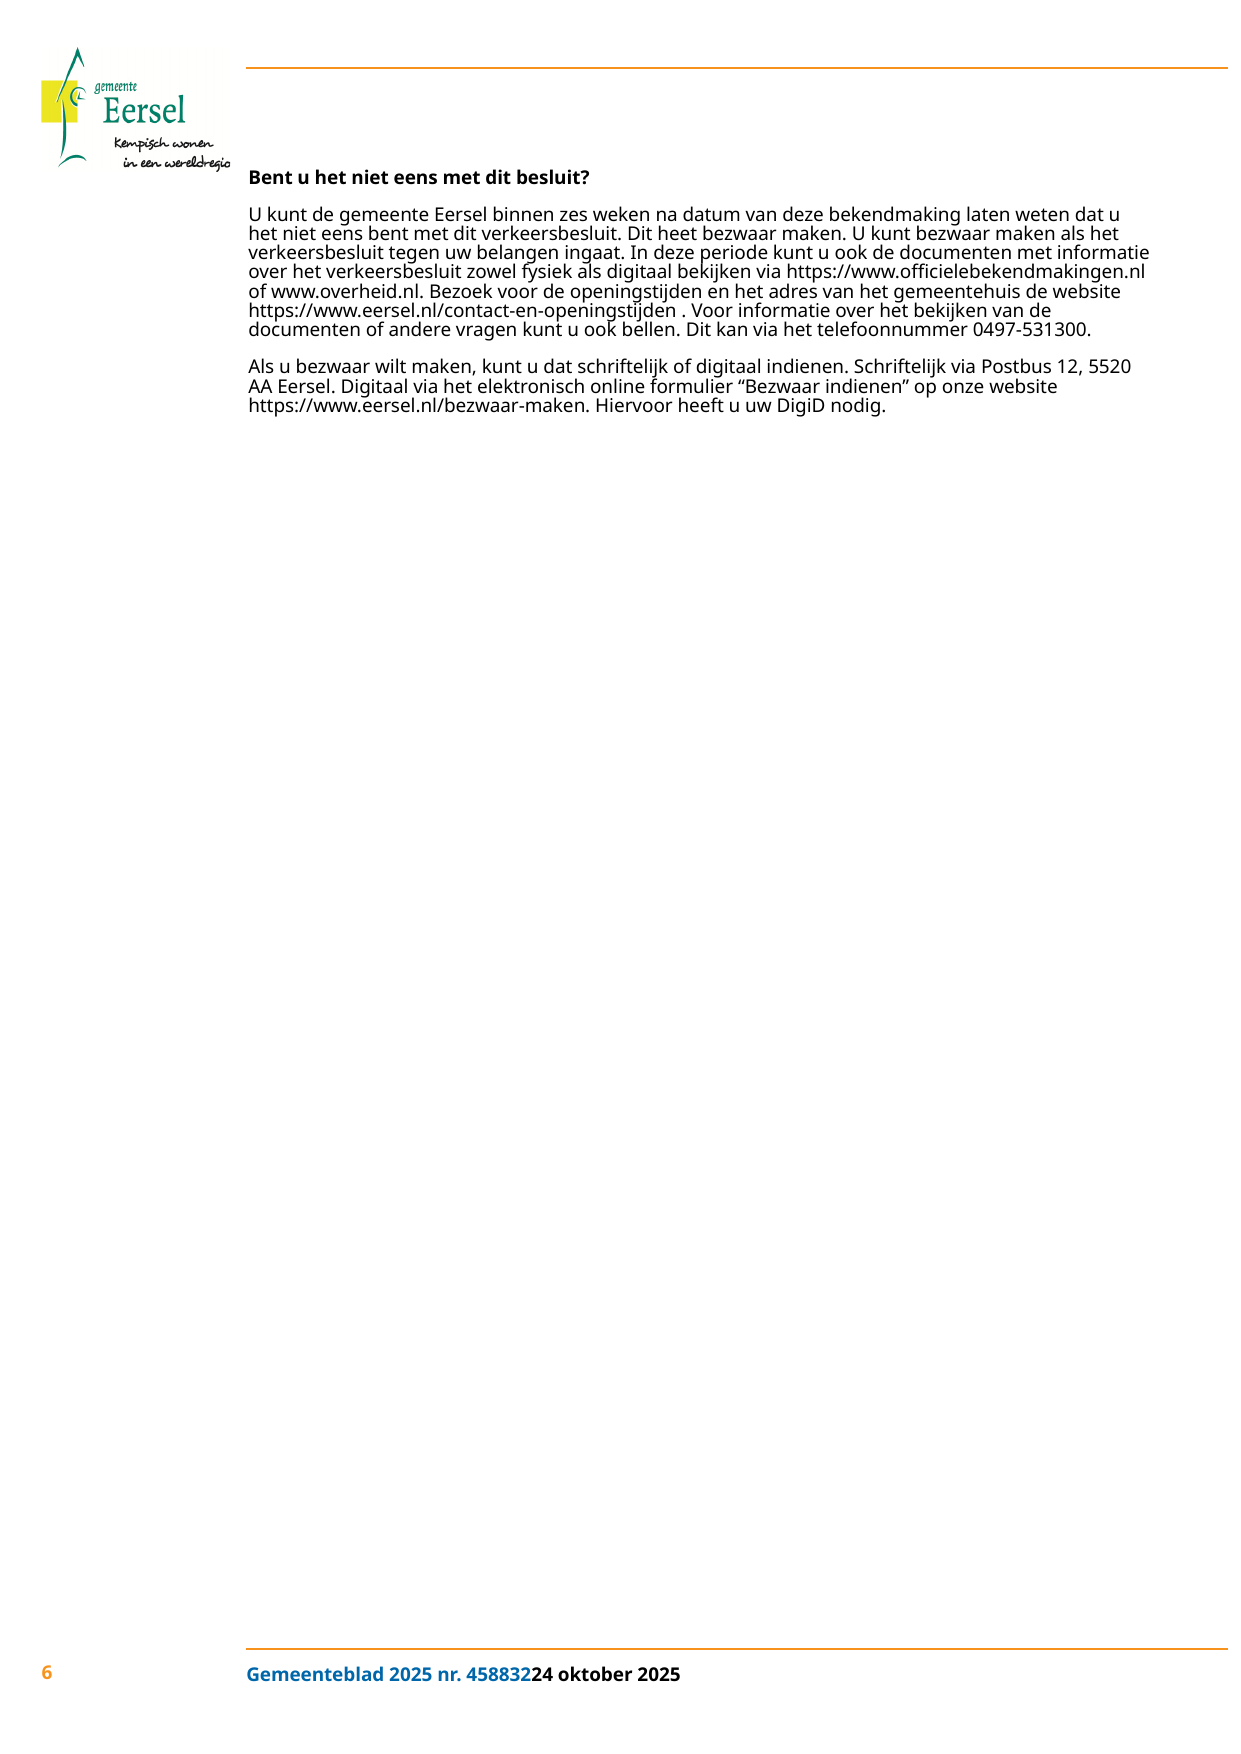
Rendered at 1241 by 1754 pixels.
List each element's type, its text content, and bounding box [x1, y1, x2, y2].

picture [41, 47, 231, 172]
text Als u bezwaar wilt maken, kunt u dat schriftelijk of digitaal indienen. Schriftelijk via Postbus 12, 5520 AA Eersel. Digitaal via het elektronisch online formulier “Bezwaar indienen” op onze website https://www.eersel.nl/bezwaar-maken. Hiervoor heeft u uw DigiD nodig. [248, 358, 1152, 416]
text U kunt de gemeente Eersel binnen zes weken na datum van deze bekendmaking laten weten dat u het niet eens bent met dit verkeersbesluit. Dit heet bezwaar maken. U kunt bezwaar maken als het verkeersbesluit tegen uw belangen ingaat. In deze periode kunt u ook de documenten met informatie over het verkeersbesluit zowel fysiek als digitaal bekijken via https://www.officielebekendmakingen.nl of www.overheid.nl. Bezoek voor de openingstijden en het adres van het gemeentehuis de website https://www.eersel.nl/contact-en-openingstijden . Voor informatie over het bekijken van de documenten of andere vragen kunt u ook bellen. Dit kan via het telefoonnummer 0497-531300. [248, 206, 1152, 341]
text Bent u het niet eens met dit besluit? [248, 169, 1152, 188]
